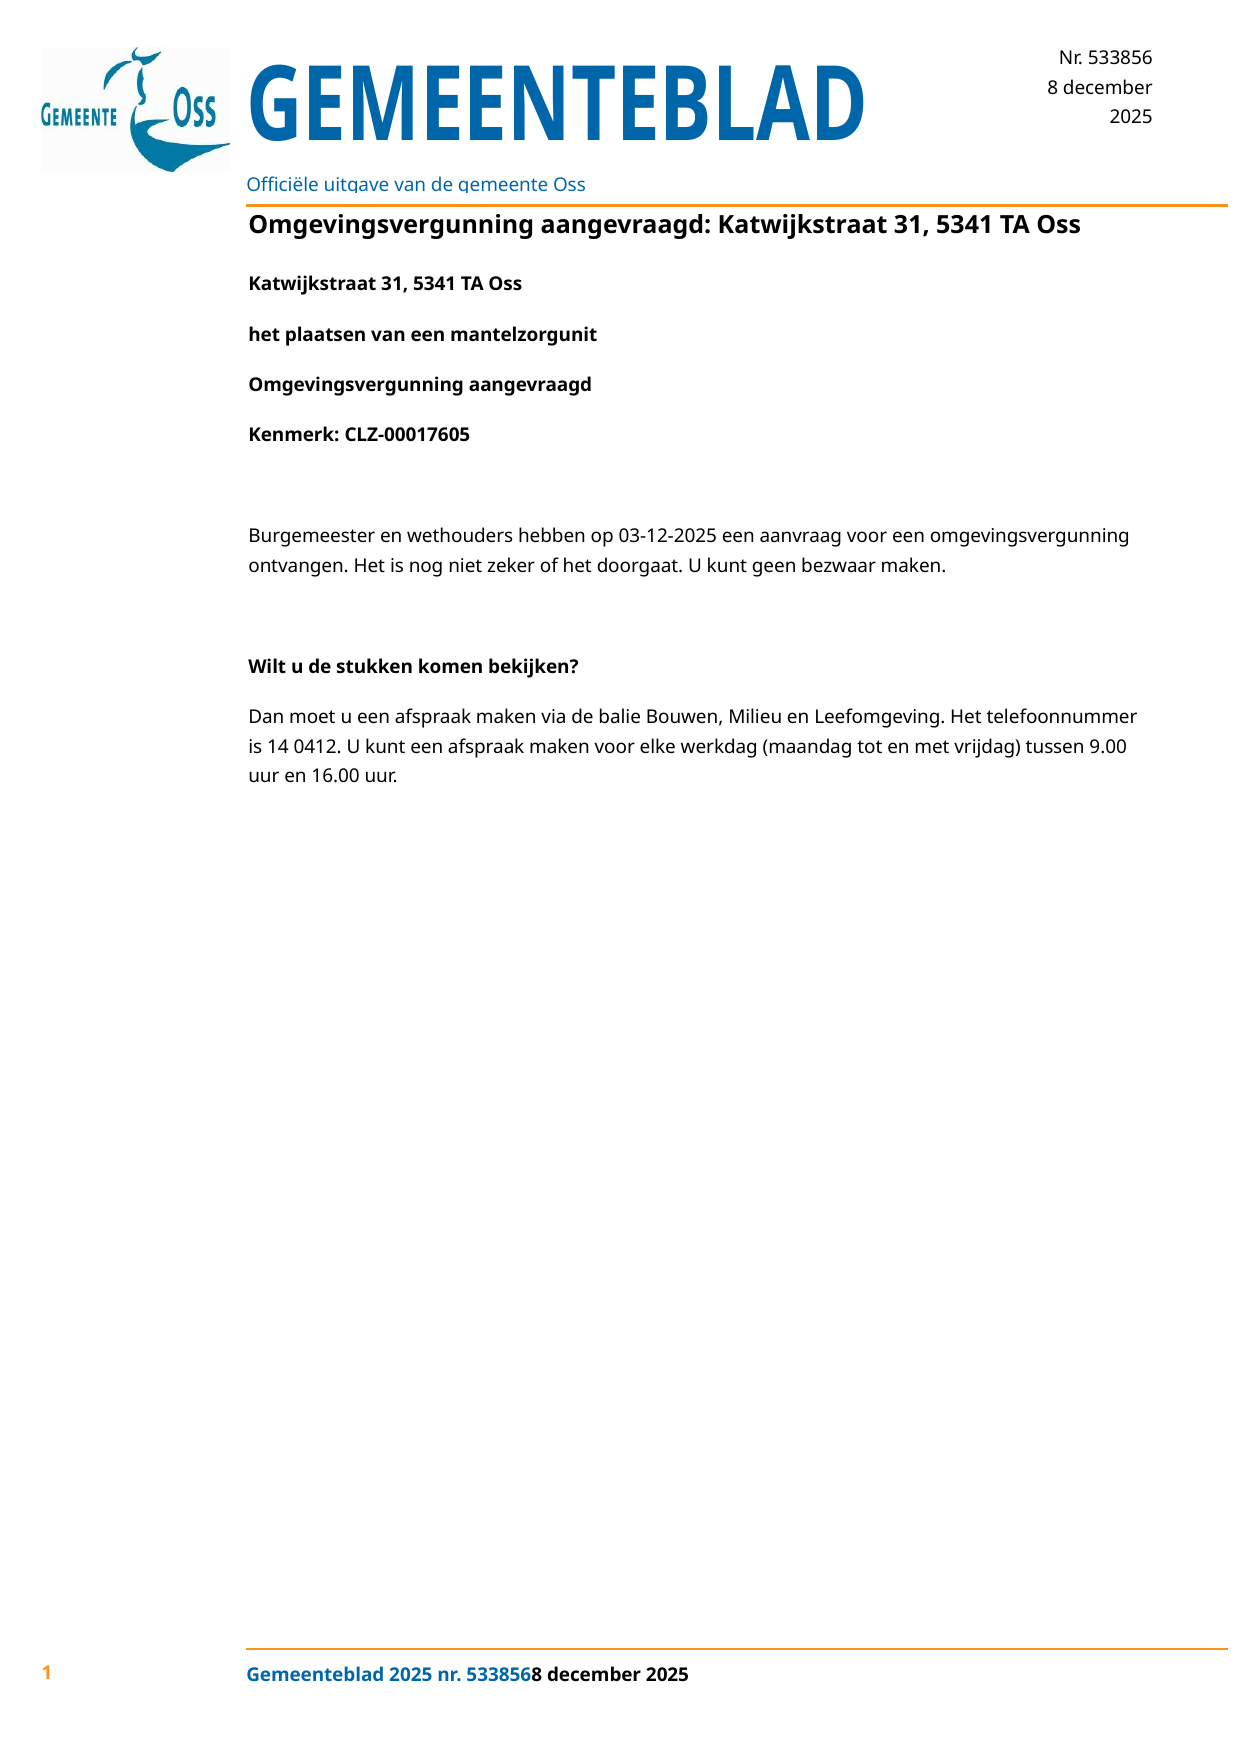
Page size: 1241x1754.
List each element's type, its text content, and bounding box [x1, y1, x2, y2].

text Burgemeester en wethouders hebben op 03-12-2025 een aanvraag voor een omgevingsvergunning ontvangen. Het is nog niet zeker of het doorgaat. U kunt geen bezwaar maken. [248, 522, 1152, 578]
text Katwijkstraat 31, 5341 TA Oss [248, 270, 1152, 296]
text Omgevingsvergunning aangevraagd [248, 371, 1152, 397]
text het plaatsen van een mantelzorgunit [248, 321, 1152, 346]
text Wilt u de stukken komen bekijken? [248, 653, 1152, 678]
picture [41, 47, 231, 172]
text Omgevingsvergunning aangevraagd: Katwijkstraat 31, 5341 TA Oss [248, 207, 1152, 241]
text Kenmerk: CLZ-00017605 [248, 422, 1152, 447]
text Dan moet u een afspraak maken via de balie Bouwen, Milieu en Leefomgeving. Het telefoonnummer is 14 0412. U kunt een afspraak maken voor elke werkdag (maandag tot en met vrijdag) tussen 9.00 uur en 16.00 uur. [248, 703, 1152, 788]
